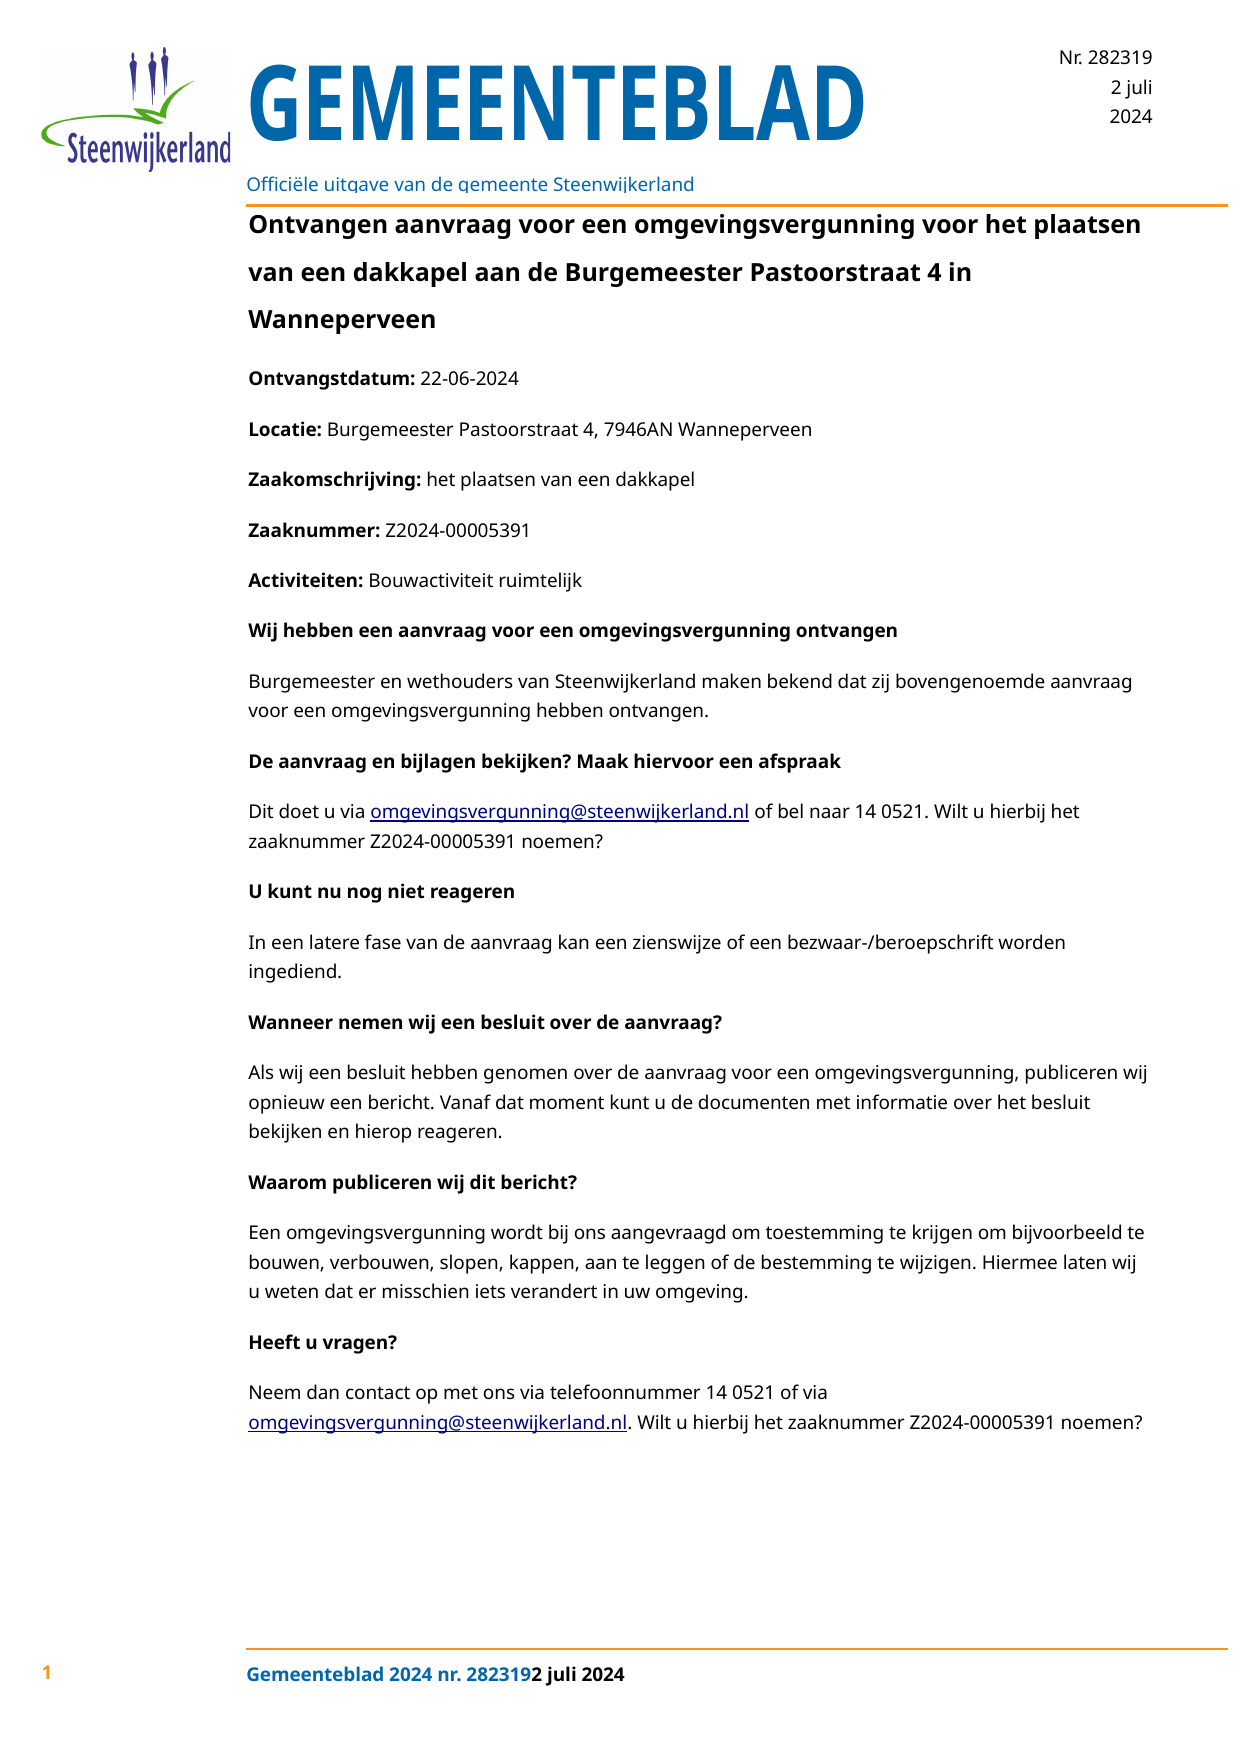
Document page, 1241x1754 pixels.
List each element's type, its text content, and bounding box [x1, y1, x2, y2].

text Zaaknummer: Z2024-00005391 [248, 517, 1152, 542]
text Waarom publiceren wij dit bericht? [248, 1169, 1152, 1194]
text Heeft u vragen? [248, 1329, 1152, 1354]
text Wanneer nemen wij een besluit over de aanvraag? [248, 1009, 1152, 1034]
text Ontvangstdatum: 22-06-2024 [248, 366, 1152, 391]
text Zaakomschrijving: het plaatsen van een dakkapel [248, 466, 1152, 492]
text Burgemeester en wethouders van Steenwijkerland maken bekend dat zij bovengenoemde aanvraag voor een omgevingsvergunning hebben ontvangen. [248, 668, 1152, 723]
picture [41, 47, 231, 172]
text Activiteiten: Bouwactiviteit ruimtelijk [248, 567, 1152, 593]
text U kunt nu nog niet reageren [248, 878, 1152, 904]
text Een omgevingsvergunning wordt bij ons aangevraagd om toestemming te krijgen om bijvoorbeeld te bouwen, verbouwen, slopen, kappen, aan te leggen of de bestemming te wijzigen. Hiermee laten wij u weten dat er misschien iets verandert in uw omgeving. [248, 1219, 1152, 1304]
text Wij hebben een aanvraag voor een omgevingsvergunning ontvangen [248, 618, 1152, 643]
text Als wij een besluit hebben genomen over de aanvraag voor een omgevingsvergunning, publiceren wij opnieuw een bericht. Vanaf dat moment kunt u de documenten met informatie over het besluit bekijken en hierop reageren. [248, 1059, 1152, 1144]
text Dit doet u via omgevingsvergunning@steenwijkerland.nl of bel naar 14 0521. Wilt u hierbij het zaaknummer Z2024-00005391 noemen? [248, 798, 1152, 854]
text Ontvangen aanvraag voor een omgevingsvergunning voor het plaatsen van een dakkapel aan de Burgemeester Pastoorstraat 4 in Wanneperveen [248, 207, 1152, 336]
text Neem dan contact op met ons via telefoonnummer 14 0521 of via omgevingsvergunning@steenwijkerland.nl. Wilt u hierbij het zaaknummer Z2024-00005391 noemen? [248, 1379, 1152, 1434]
text Locatie: Burgemeester Pastoorstraat 4, 7946AN Wanneperveen [248, 416, 1152, 442]
text In een latere fase van de aanvraag kan een zienswijze of een bezwaar-/beroepschrift worden ingediend. [248, 929, 1152, 984]
text De aanvraag en bijlagen bekijken? Maak hiervoor een afspraak [248, 748, 1152, 774]
